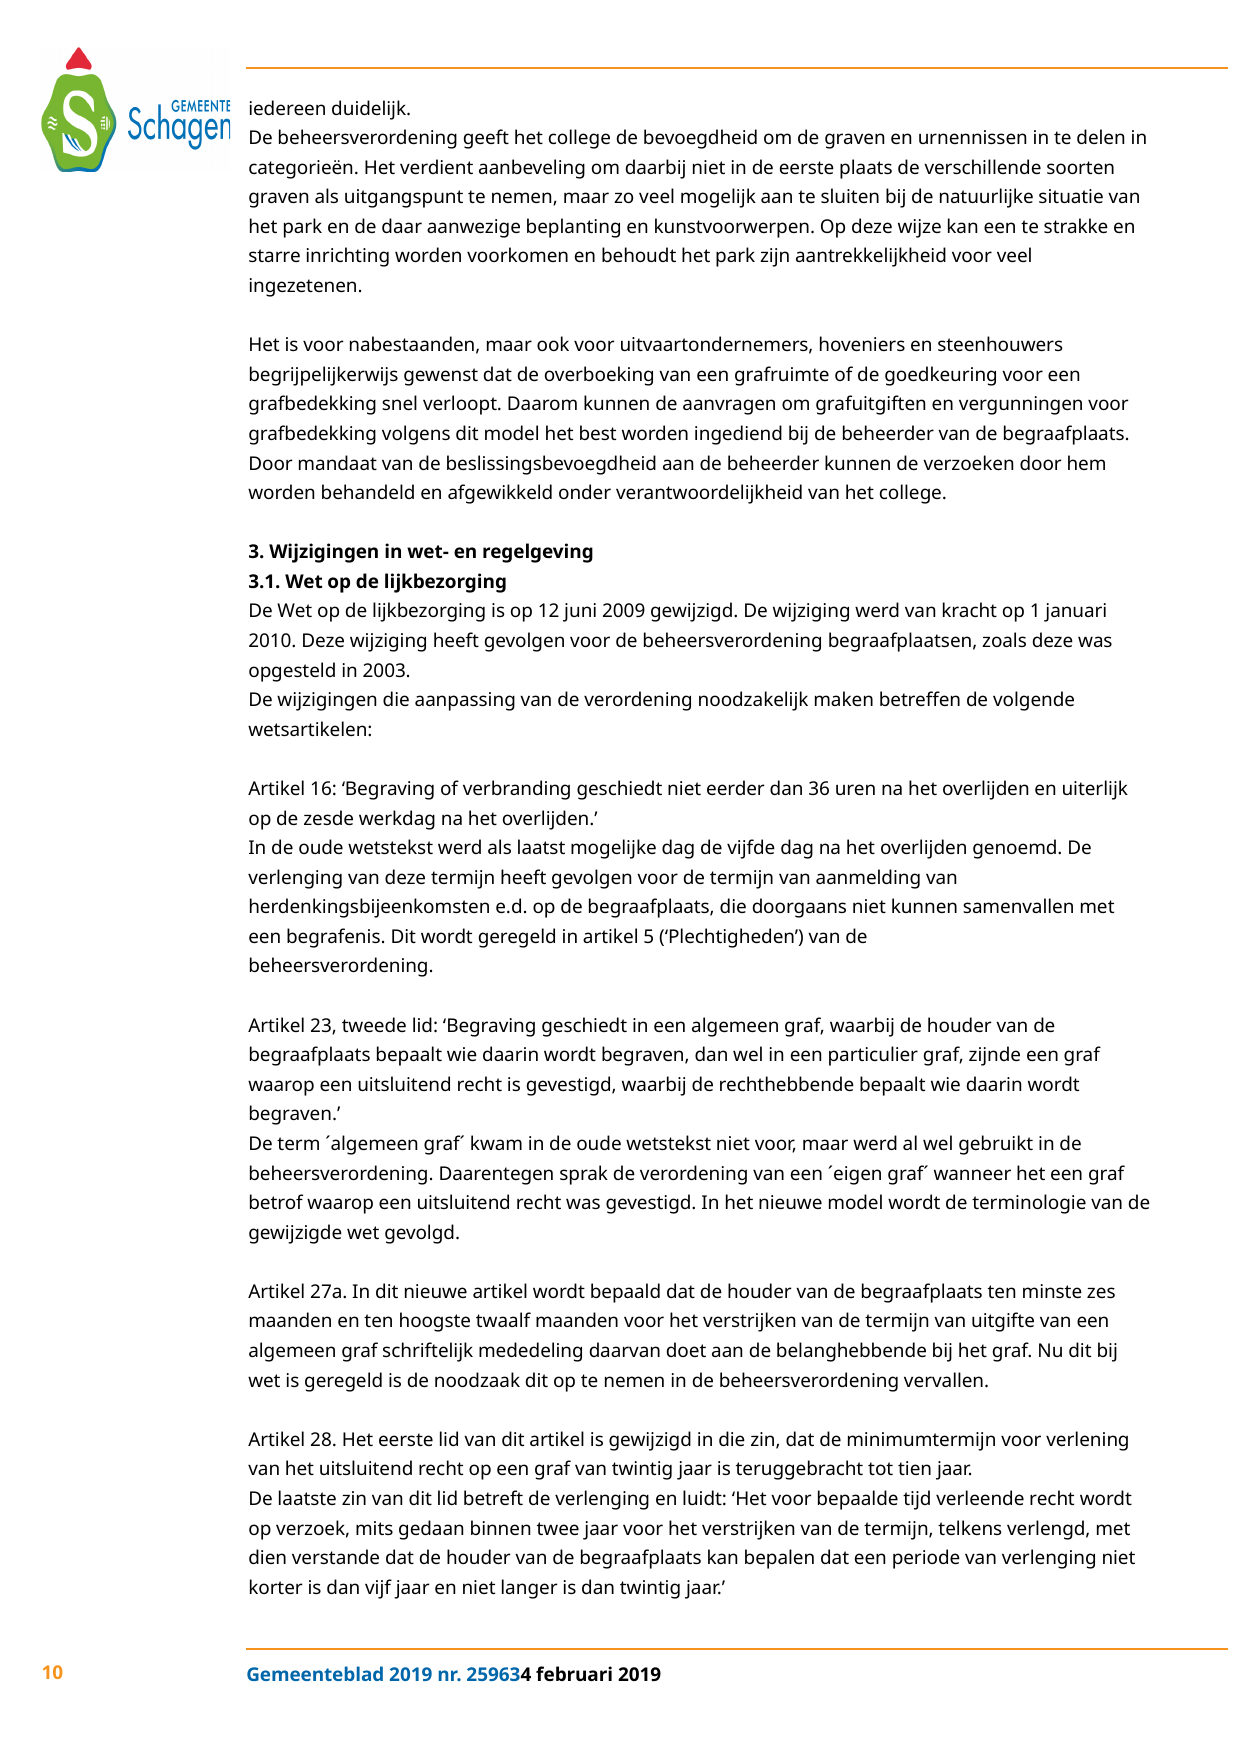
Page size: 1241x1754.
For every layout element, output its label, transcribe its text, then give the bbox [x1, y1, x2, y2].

text Het is voor nabestaanden, maar ook voor uitvaartondernemers, hoveniers en steenhouwers begrijpelijkerwijs gewenst dat de overboeking van een grafruimte of de goedkeuring voor een grafbedekking snel verloopt. Daarom kunnen de aanvragen om grafuitgiften en vergunningen voor grafbedekking volgens dit model het best worden ingediend bij de beheerder van de begraafplaats. Door mandaat van de beslissingsbevoegdheid aan de beheerder kunnen de verzoeken door hem worden behandeld en afgewikkeld onder verantwoordelijkheid van het college. [248, 331, 1152, 505]
text 3. Wijzigingen in wet- en regelgeving [248, 538, 1152, 564]
text Artikel 27a. In dit nieuwe artikel wordt bepaald dat de houder van de begraafplaats ten minste zes maanden en ten hoogste twaalf maanden voor het verstrijken van de termijn van uitgifte van een algemeen graf schriftelijk mededeling daarvan doet aan de belanghebbende bij het graf. Nu dit bij wet is geregeld is de noodzaak dit op te nemen in de beheersverordening vervallen. [248, 1278, 1152, 1393]
picture [41, 47, 231, 172]
text De term ´algemeen graf´ kwam in de oude wetstekst niet voor, maar werd al wel gebruikt in de beheersverordening. Daarentegen sprak de verordening van een ´eigen graf´ wanneer het een graf betrof waarop een uitsluitend recht was gevestigd. In het nieuwe model wordt de terminologie van de gewijzigde wet gevolgd. [248, 1130, 1152, 1245]
text beheersverordening. [248, 953, 1152, 978]
text De laatste zin van dit lid betreft de verlenging en luidt: ‘Het voor bepaalde tijd verleende recht wordt op verzoek, mits gedaan binnen twee jaar voor het verstrijken van de termijn, telkens verlengd, met dien verstande dat de houder van de begraafplaats kan bepalen dat een periode van verlenging niet korter is dan vijf jaar en niet langer is dan twintig jaar.’ [248, 1485, 1152, 1600]
text De Wet op de lijkbezorging is op 12 juni 2009 gewijzigd. De wijziging werd van kracht op 1 januari 2010. Deze wijziging heeft gevolgen voor de beheersverordening begraafplaatsen, zoals deze was opgesteld in 2003. [248, 598, 1152, 683]
text Artikel 16: ‘Begraving of verbranding geschiedt niet eerder dan 36 uren na het overlijden en uiterlijk op de zesde werkdag na het overlijden.’ [248, 775, 1152, 831]
text In de oude wetstekst werd als laatst mogelijke dag de vijfde dag na het overlijden genoemd. De verlenging van deze termijn heeft gevolgen voor de termijn van aanmelding van herdenkingsbijeenkomsten e.d. op de begraafplaats, die doorgaans niet kunnen samenvallen met een begrafenis. Dit wordt geregeld in artikel 5 (‘Plechtigheden’) van de [248, 834, 1152, 949]
text Artikel 28. Het eerste lid van dit artikel is gewijzigd in die zin, dat de minimumtermijn voor verlening van het uitsluitend recht op een graf van twintig jaar is teruggebracht tot tien jaar. [248, 1426, 1152, 1481]
text De beheersverordening geeft het college de bevoegdheid om de graven en urnennissen in te delen in categorieën. Het verdient aanbeveling om daarbij niet in de eerste plaats de verschillende soorten graven als uitgangspunt te nemen, maar zo veel mogelijk aan te sluiten bij de natuurlijke situatie van het park en de daar aanwezige beplanting en kunstvoorwerpen. Op deze wijze kan een te strakke en starre inrichting worden voorkomen en behoudt het park zijn aantrekkelijkheid voor veel ingezetenen. [248, 124, 1152, 298]
text Artikel 23, tweede lid: ‘Begraving geschiedt in een algemeen graf, waarbij de houder van de begraafplaats bepaalt wie daarin wordt begraven, dan wel in een particulier graf, zijnde een graf waarop een uitsluitend recht is gevestigd, waarbij de rechthebbende bepaalt wie daarin wordt begraven.’ [248, 1012, 1152, 1126]
text iedereen duidelijk. [248, 95, 1152, 121]
text 3.1. Wet op de lijkbezorging [248, 568, 1152, 594]
text De wijzigingen die aanpassing van de verordening noodzakelijk maken betreffen de volgende wetsartikelen: [248, 686, 1152, 742]
